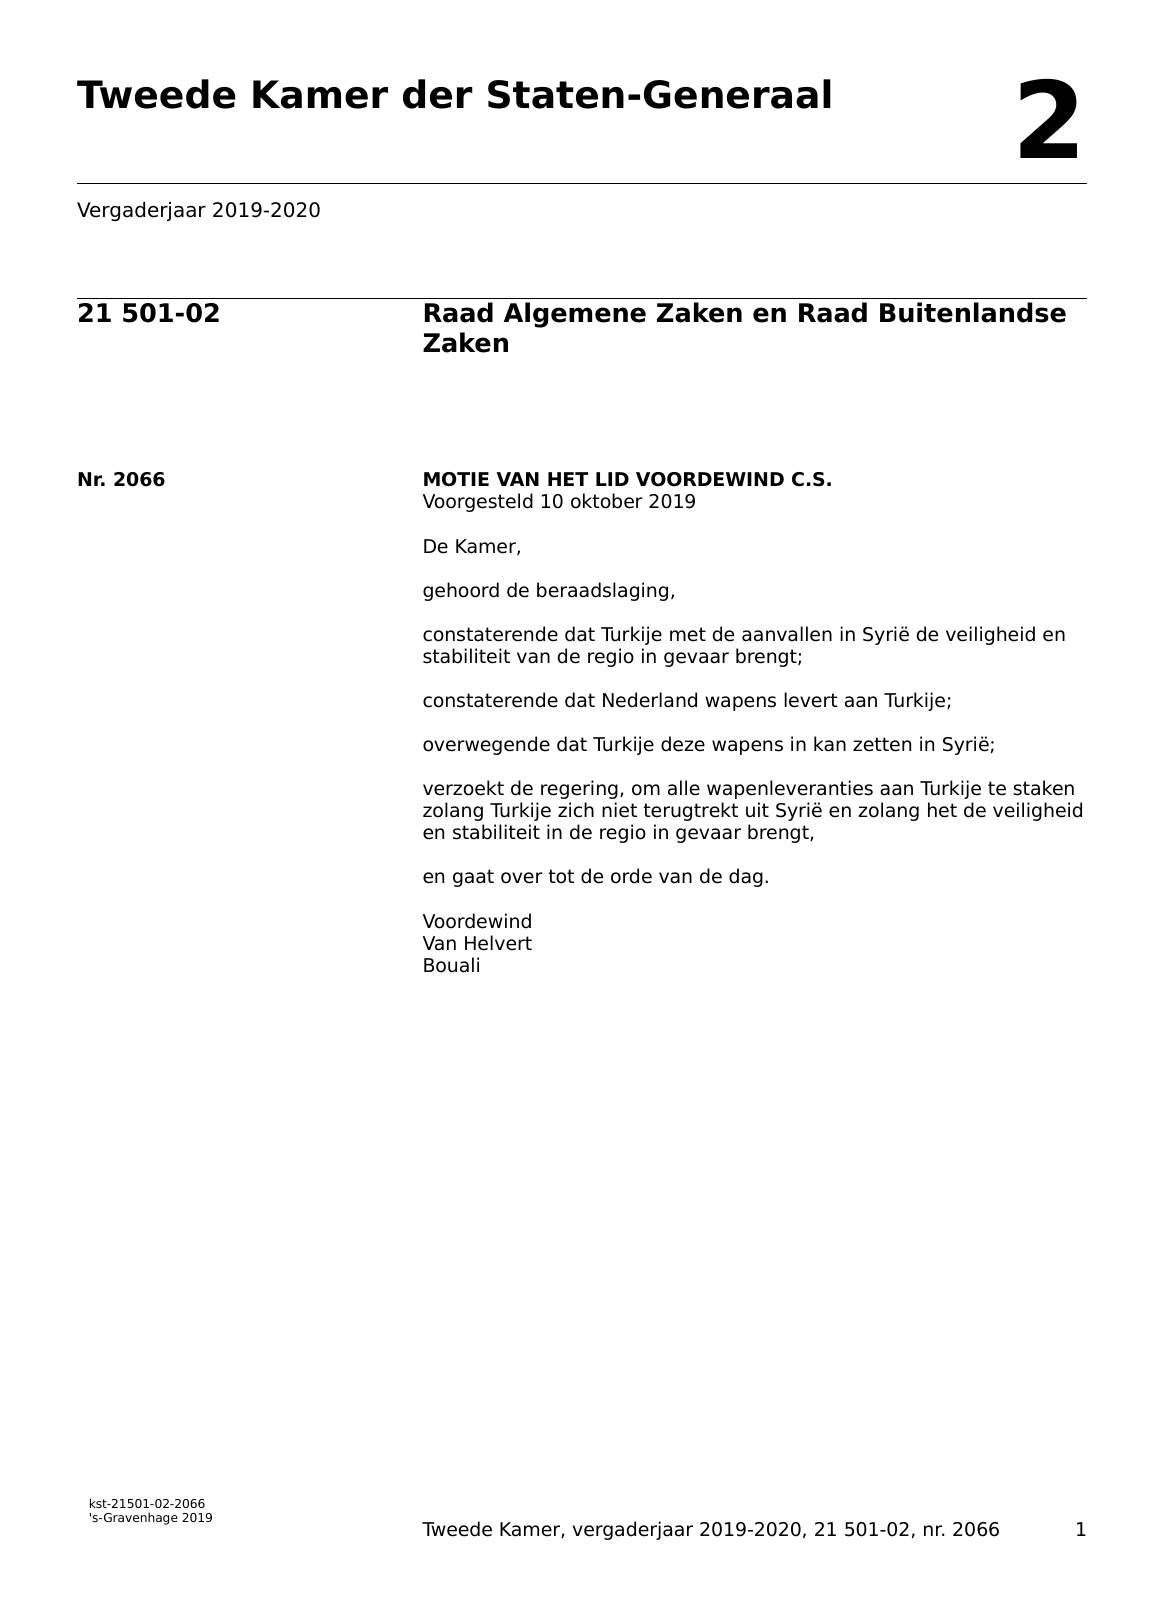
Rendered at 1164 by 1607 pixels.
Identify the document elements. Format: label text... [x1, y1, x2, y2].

subtitle 21 501-02 Raad Algemene Zaken en Raad Buitenlandse Zaken [77, 299, 1087, 358]
text Bouali [422, 954, 1087, 977]
text verzoekt de regering, om alle wapenleveranties aan Turkije te staken zolang Turkije zich niet terugtrekt uit Syrië en zolang het de veiligheid en stabiliteit in de regio in gevaar brengt, [422, 778, 1087, 844]
text 's-Gravenhage 2019 [88, 1511, 323, 1525]
table_header 2 [886, 59, 1087, 183]
text en gaat over tot de orde van de dag. [422, 866, 1087, 888]
text Voordewind [422, 911, 1087, 933]
table_cell Vergaderjaar 2019-2020 [77, 184, 1087, 298]
text De Kamer, [422, 536, 1087, 557]
subtitle Nr. 2066 MOTIE VAN HET LID VOORDEWIND C.S. [77, 469, 1087, 491]
text kst-21501-02-2066 [88, 1497, 323, 1511]
text constaterende dat Turkije met de aanvallen in Syrië de veiligheid en stabiliteit van de regio in gevaar brengt; [422, 624, 1087, 668]
table_header Tweede Kamer der Staten-Generaal [77, 59, 886, 183]
text gehoord de beraadslaging, [422, 580, 1087, 602]
text constaterende dat Nederland wapens levert aan Turkije; [422, 690, 1087, 712]
text Voorgesteld 10 oktober 2019 [422, 491, 1087, 513]
text overwegende dat Turkije deze wapens in kan zetten in Syrië; [422, 734, 1087, 756]
text Van Helvert [422, 933, 1087, 954]
